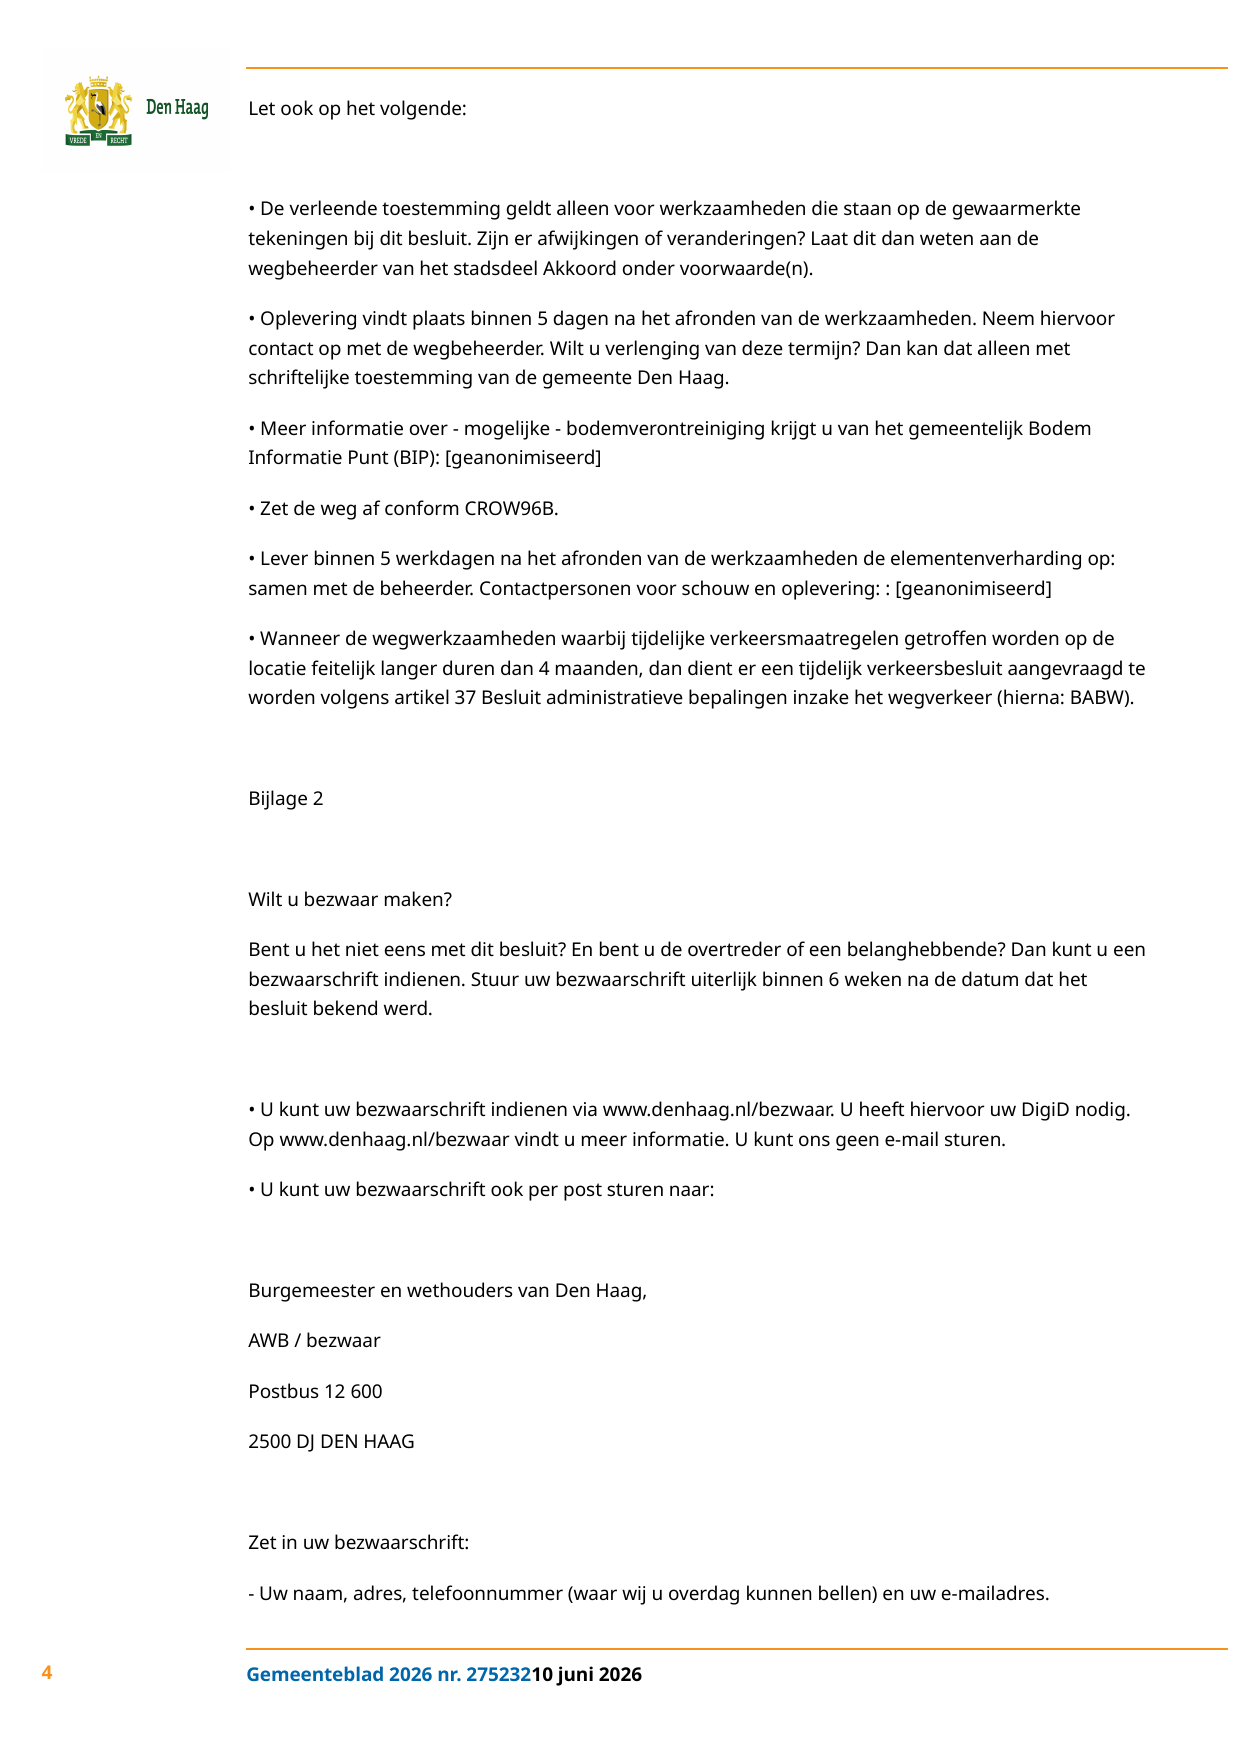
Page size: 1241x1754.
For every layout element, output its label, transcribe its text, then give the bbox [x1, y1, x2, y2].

text • U kunt uw bezwaarschrift ook per post sturen naar: [248, 1176, 1152, 1202]
picture [41, 47, 231, 172]
text Wilt u bezwaar maken? [248, 886, 1152, 912]
text Burgemeester en wethouders van Den Haag, [248, 1277, 1152, 1303]
text • Zet de weg af conform CROW96B. [248, 495, 1152, 521]
text • De verleende toestemming geldt alleen voor werkzaamheden die staan op de gewaarmerkte tekeningen bij dit besluit. Zijn er afwijkingen of veranderingen? Laat dit dan weten aan de wegbeheerder van het stadsdeel Akkoord onder voorwaarde(n). [248, 196, 1152, 281]
text • Wanneer de wegwerkzaamheden waarbij tijdelijke verkeersmaatregelen getroffen worden op de locatie feitelijk langer duren dan 4 maanden, dan dient er een tijdelijk verkeersbesluit aangevraagd te worden volgens artikel 37 Besluit administratieve bepalingen inzake het wegverkeer (hierna: BABW). [248, 625, 1152, 710]
text • Oplevering vindt plaats binnen 5 dagen na het afronden van de werkzaamheden. Neem hiervoor contact op met de wegbeheerder. Wilt u verlenging van deze termijn? Dan kan dat alleen met schriftelijke toestemming van de gemeente Den Haag. [248, 305, 1152, 390]
text - Uw naam, adres, telefoonnummer (waar wij u overdag kunnen bellen) en uw e-mailadres. [248, 1580, 1152, 1606]
text 2500 DJ DEN HAAG [248, 1428, 1152, 1454]
text Bijlage 2 [248, 785, 1152, 811]
text Let ook op het volgende: [248, 95, 1152, 121]
text AWB / bezwaar [248, 1328, 1152, 1353]
text Zet in uw bezwaarschrift: [248, 1529, 1152, 1555]
text Postbus 12 600 [248, 1378, 1152, 1404]
text Bent u het niet eens met dit besluit? En bent u de overtreder of een belanghebbende? Dan kunt u een bezwaarschrift indienen. Stuur uw bezwaarschrift uiterlijk binnen 6 weken na de datum dat het besluit bekend werd. [248, 936, 1152, 1021]
text • Meer informatie over - mogelijke - bodemverontreiniging krijgt u van het gemeentelijk Bodem Informatie Punt (BIP): [geanonimiseerd] [248, 415, 1152, 470]
text • Lever binnen 5 werkdagen na het afronden van de werkzaamheden de elementenverharding op: samen met de beheerder. Contactpersonen voor schouw en oplevering: : [geanonimiseerd] [248, 545, 1152, 601]
text • U kunt uw bezwaarschrift indienen via www.denhaag.nl/bezwaar. U heeft hiervoor uw DigiD nodig. Op www.denhaag.nl/bezwaar vindt u meer informatie. U kunt ons geen e-mail sturen. [248, 1096, 1152, 1152]
